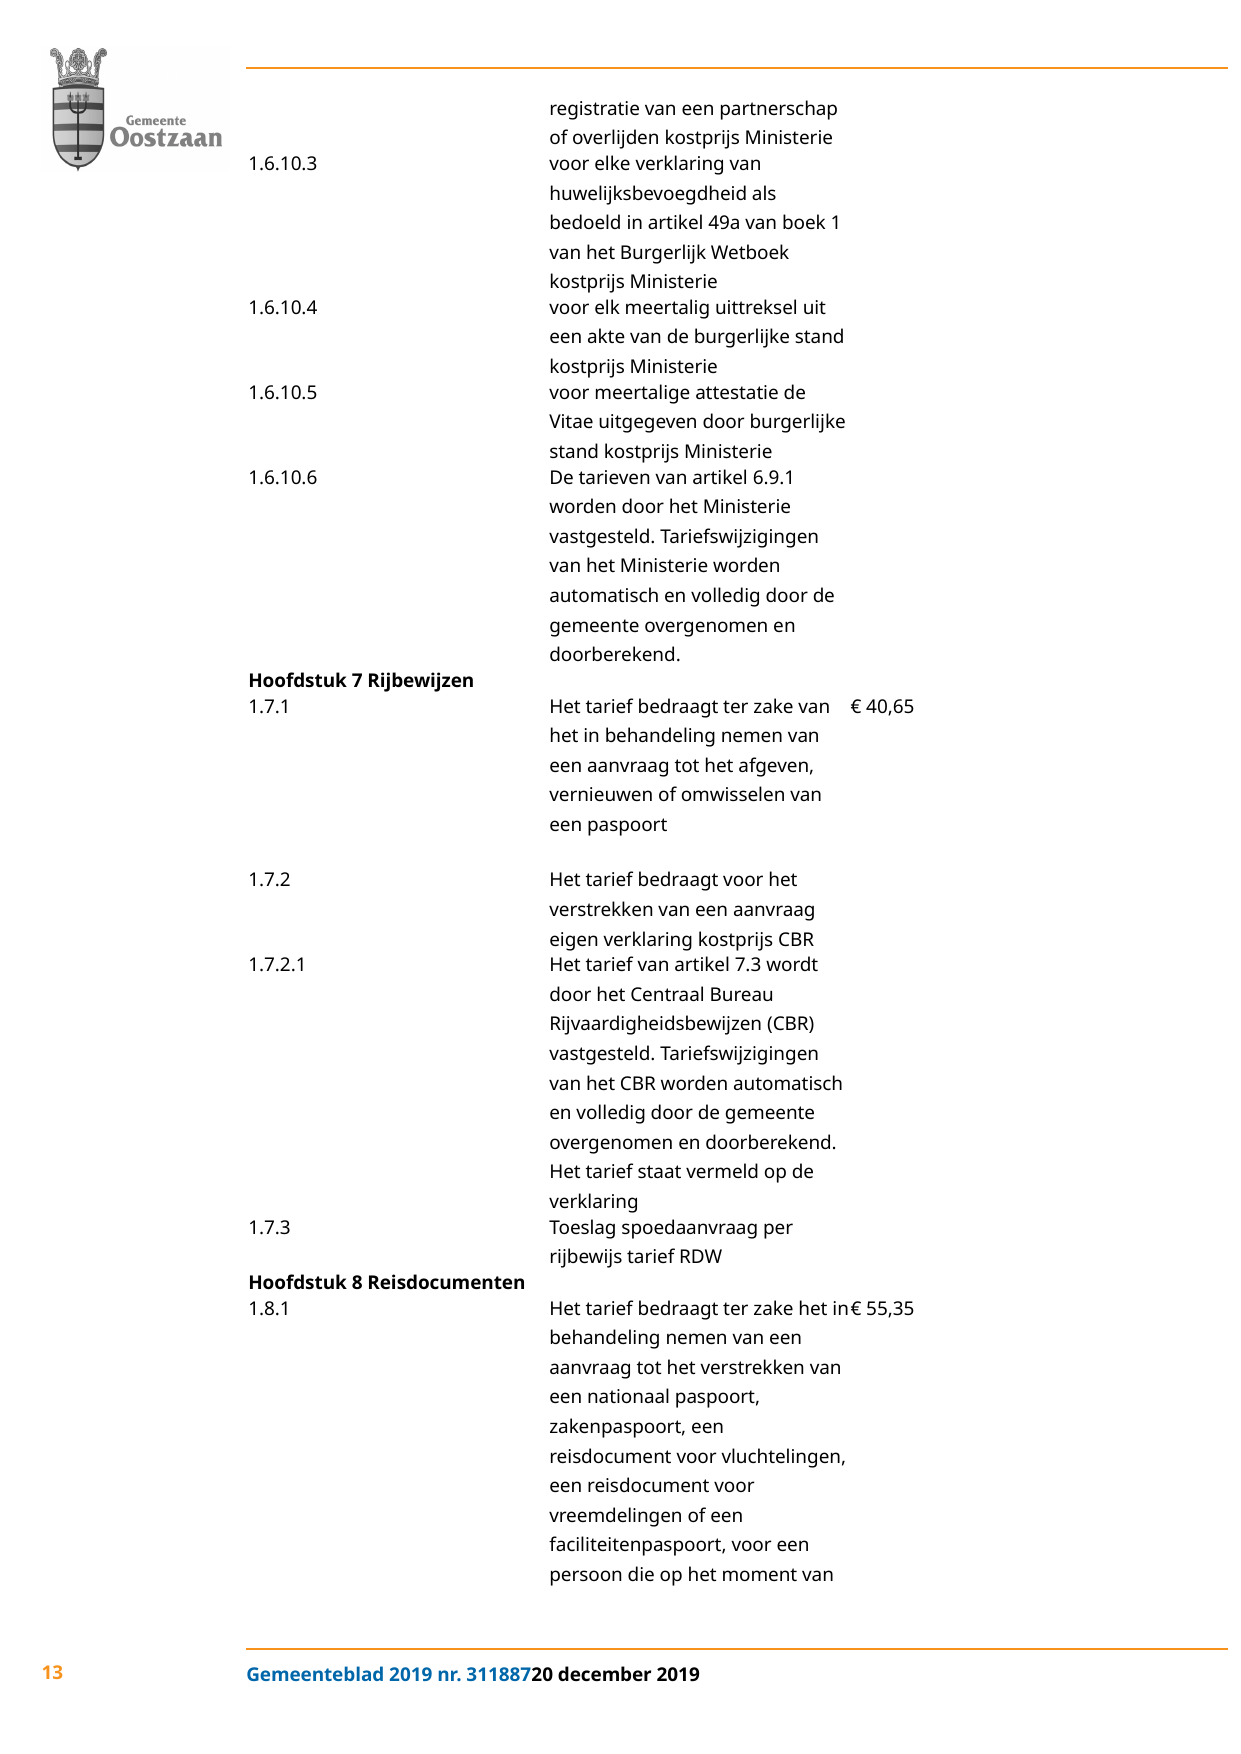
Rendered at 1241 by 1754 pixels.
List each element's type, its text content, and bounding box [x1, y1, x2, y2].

picture [41, 47, 231, 172]
table_cell [850, 379, 1152, 464]
table_cell [850, 867, 1152, 951]
table_cell 1.6.10.4 [248, 294, 549, 379]
table_cell [248, 95, 549, 150]
table_cell Toeslag spoedaanvraag per rijbewijs tarief RDW [549, 1214, 850, 1269]
table_cell Hoofdstuk 8 Reisdocumenten [248, 1269, 1152, 1295]
table_cell 1.7.2 [248, 867, 549, 951]
table_cell 1.6.10.6 [248, 464, 549, 667]
table_cell Hoofdstuk 7 Rijbewijzen [248, 667, 1152, 693]
table_cell [850, 1214, 1152, 1269]
table_cell [850, 464, 1152, 667]
table_cell [850, 951, 1152, 1214]
table_cell Het tarief van artikel 7.3 wordt door het Centraal Bureau Rijvaardigheidsbewijzen (CBR) vastgesteld. Tariefswijzigingen van het CBR worden automatisch en volledig door de gemeente overgenomen en doorberekend. Het tarief staat vermeld op de verklaring [549, 951, 850, 1214]
table_cell 1.7.1 [248, 693, 549, 867]
table_cell Het tarief bedraagt voor het verstrekken van een aanvraag eigen verklaring kostprijs CBR [549, 867, 850, 951]
table_cell Het tarief bedraagt ter zake van het in behandeling nemen van een aanvraag tot het afgeven, vernieuwen of omwisselen van een paspoort [549, 693, 850, 867]
table_cell € 40,65 [850, 693, 1152, 867]
table_cell [850, 150, 1152, 294]
table_cell voor elk meertalig uittreksel uit een akte van de burgerlijke stand kostprijs Ministerie [549, 294, 850, 379]
table_cell € 55,35 [850, 1295, 1152, 1587]
table_cell voor elke verklaring van huwelijksbevoegdheid als bedoeld in artikel 49a van boek 1 van het Burgerlijk Wetboek kostprijs Ministerie [549, 150, 850, 294]
table_cell 1.6.10.5 [248, 379, 549, 464]
table_cell 1.6.10.3 [248, 150, 549, 294]
table_cell De tarieven van artikel 6.9.1 worden door het Ministerie vastgesteld. Tariefswijzigingen van het Ministerie worden automatisch en volledig door de gemeente overgenomen en doorberekend. [549, 464, 850, 667]
table_cell 1.7.2.1 [248, 951, 549, 1214]
table_cell registratie van een partnerschap of overlijden kostprijs Ministerie [549, 95, 850, 150]
table_cell 1.7.3 [248, 1214, 549, 1269]
table_cell [850, 95, 1152, 150]
table_cell [850, 294, 1152, 379]
table_cell voor meertalige attestatie de Vitae uitgegeven door burgerlijke stand kostprijs Ministerie [549, 379, 850, 464]
table_cell Het tarief bedraagt ter zake het in behandeling nemen van een aanvraag tot het verstrekken van een nationaal paspoort, zakenpaspoort, een reisdocument voor vluchtelingen, een reisdocument voor vreemdelingen of een faciliteitenpaspoort, voor een persoon die op het moment van [549, 1295, 850, 1587]
table_cell 1.8.1 [248, 1295, 549, 1587]
